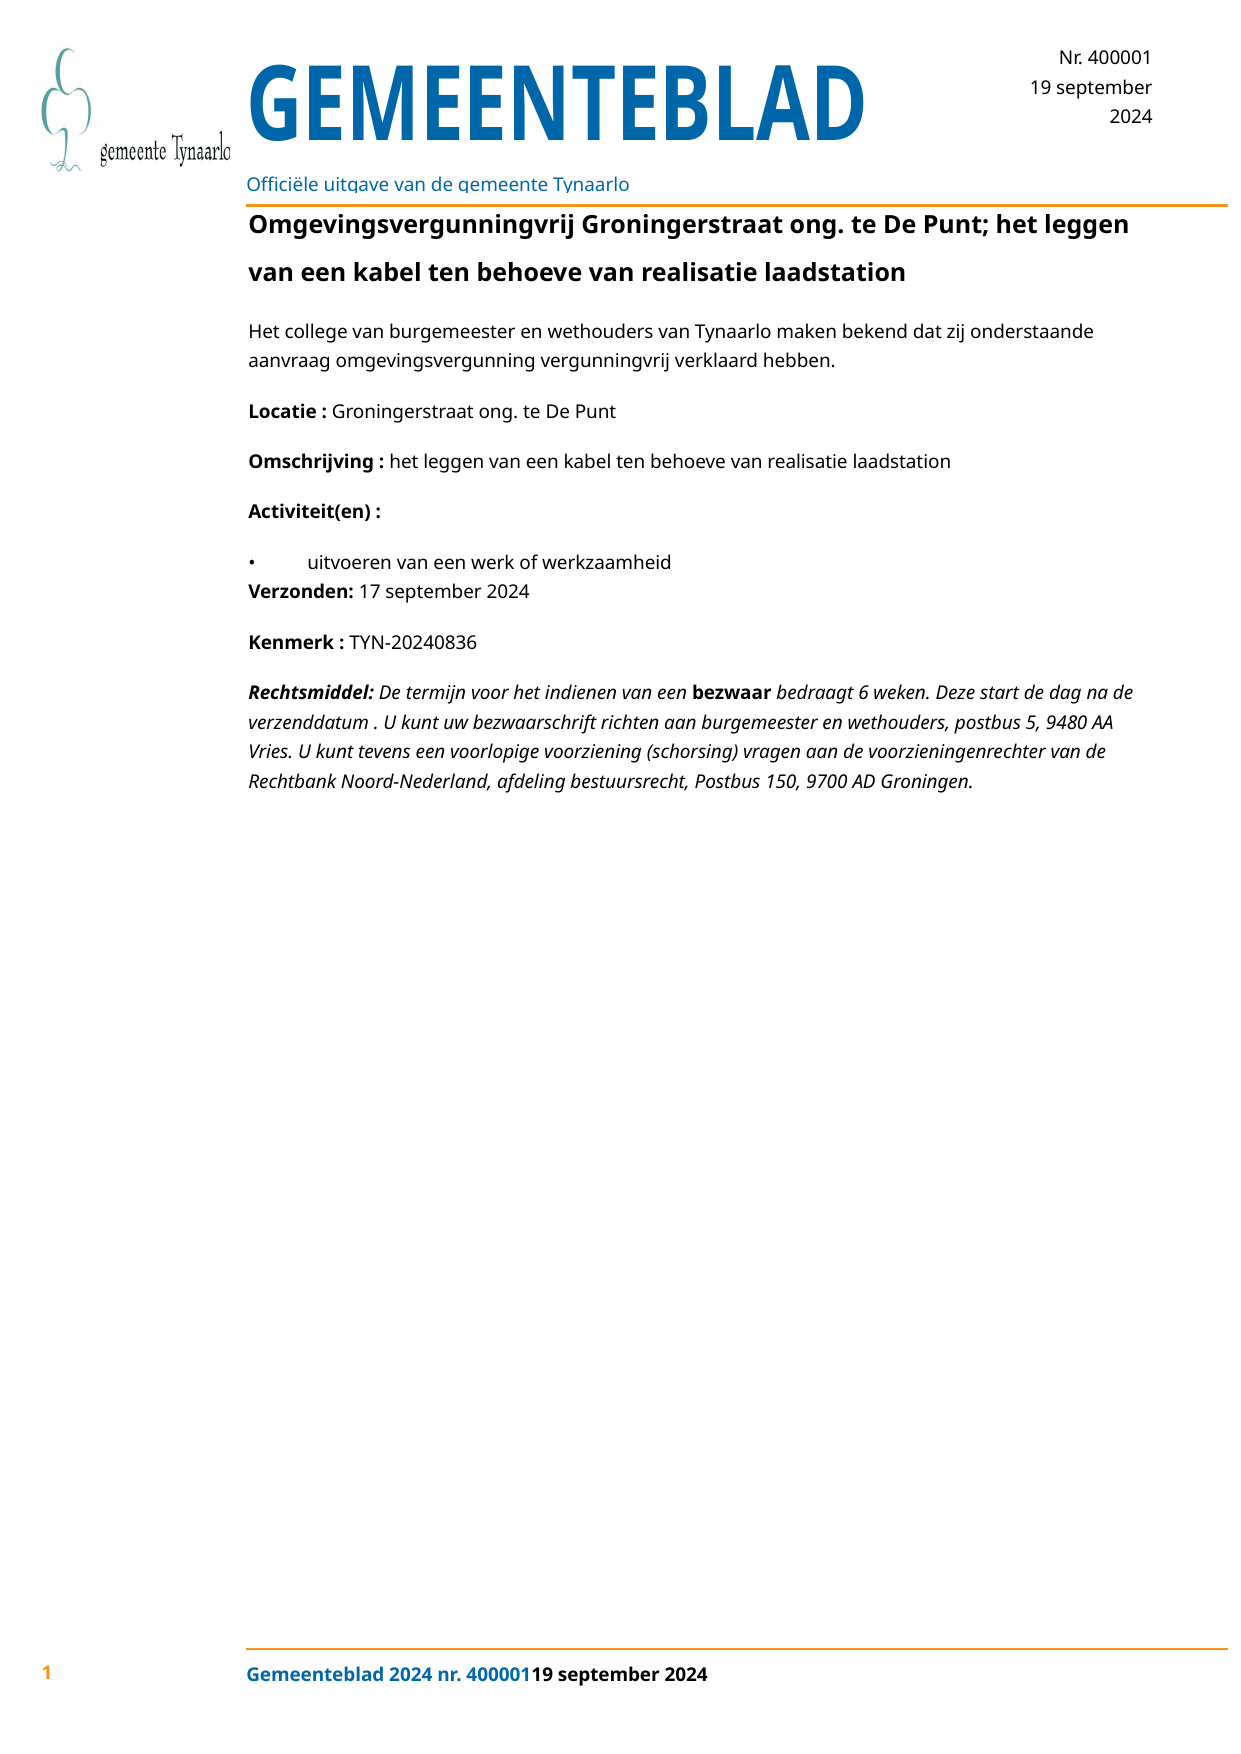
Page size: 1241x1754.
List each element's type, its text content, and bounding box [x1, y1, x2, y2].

text Omschrijving : het leggen van een kabel ten behoeve van realisatie laadstation [248, 448, 1152, 474]
list uitvoeren van een werk of werkzaamheid [248, 549, 1152, 575]
text Kenmerk : TYN-20240836 [248, 629, 1152, 655]
text Activiteit(en) : [248, 499, 1152, 524]
picture [41, 47, 231, 172]
text Locatie : Groningerstraat ong. te De Punt [248, 398, 1152, 424]
text Het college van burgemeester en wethouders van Tynaarlo maken bekend dat zij onderstaande aanvraag omgevingsvergunning vergunningvrij verklaard hebben. [248, 318, 1152, 373]
text Omgevingsvergunningvrij Groningerstraat ong. te De Punt; het leggen van een kabel ten behoeve van realisatie laadstation [248, 207, 1152, 288]
text Rechtsmiddel: De termijn voor het indienen van een bezwaar bedraagt 6 weken. Deze start de dag na de verzenddatum . U kunt uw bezwaarschrift richten aan burgemeester en wethouders, postbus 5, 9480 AA Vries. U kunt tevens een voorlopige voorziening (schorsing) vragen aan de voorzieningenrechter van de Rechtbank Noord-Nederland, afdeling bestuursrecht, Postbus 150, 9700 AD Groningen. [248, 679, 1152, 794]
text Verzonden: 17 september 2024 [248, 579, 1152, 604]
